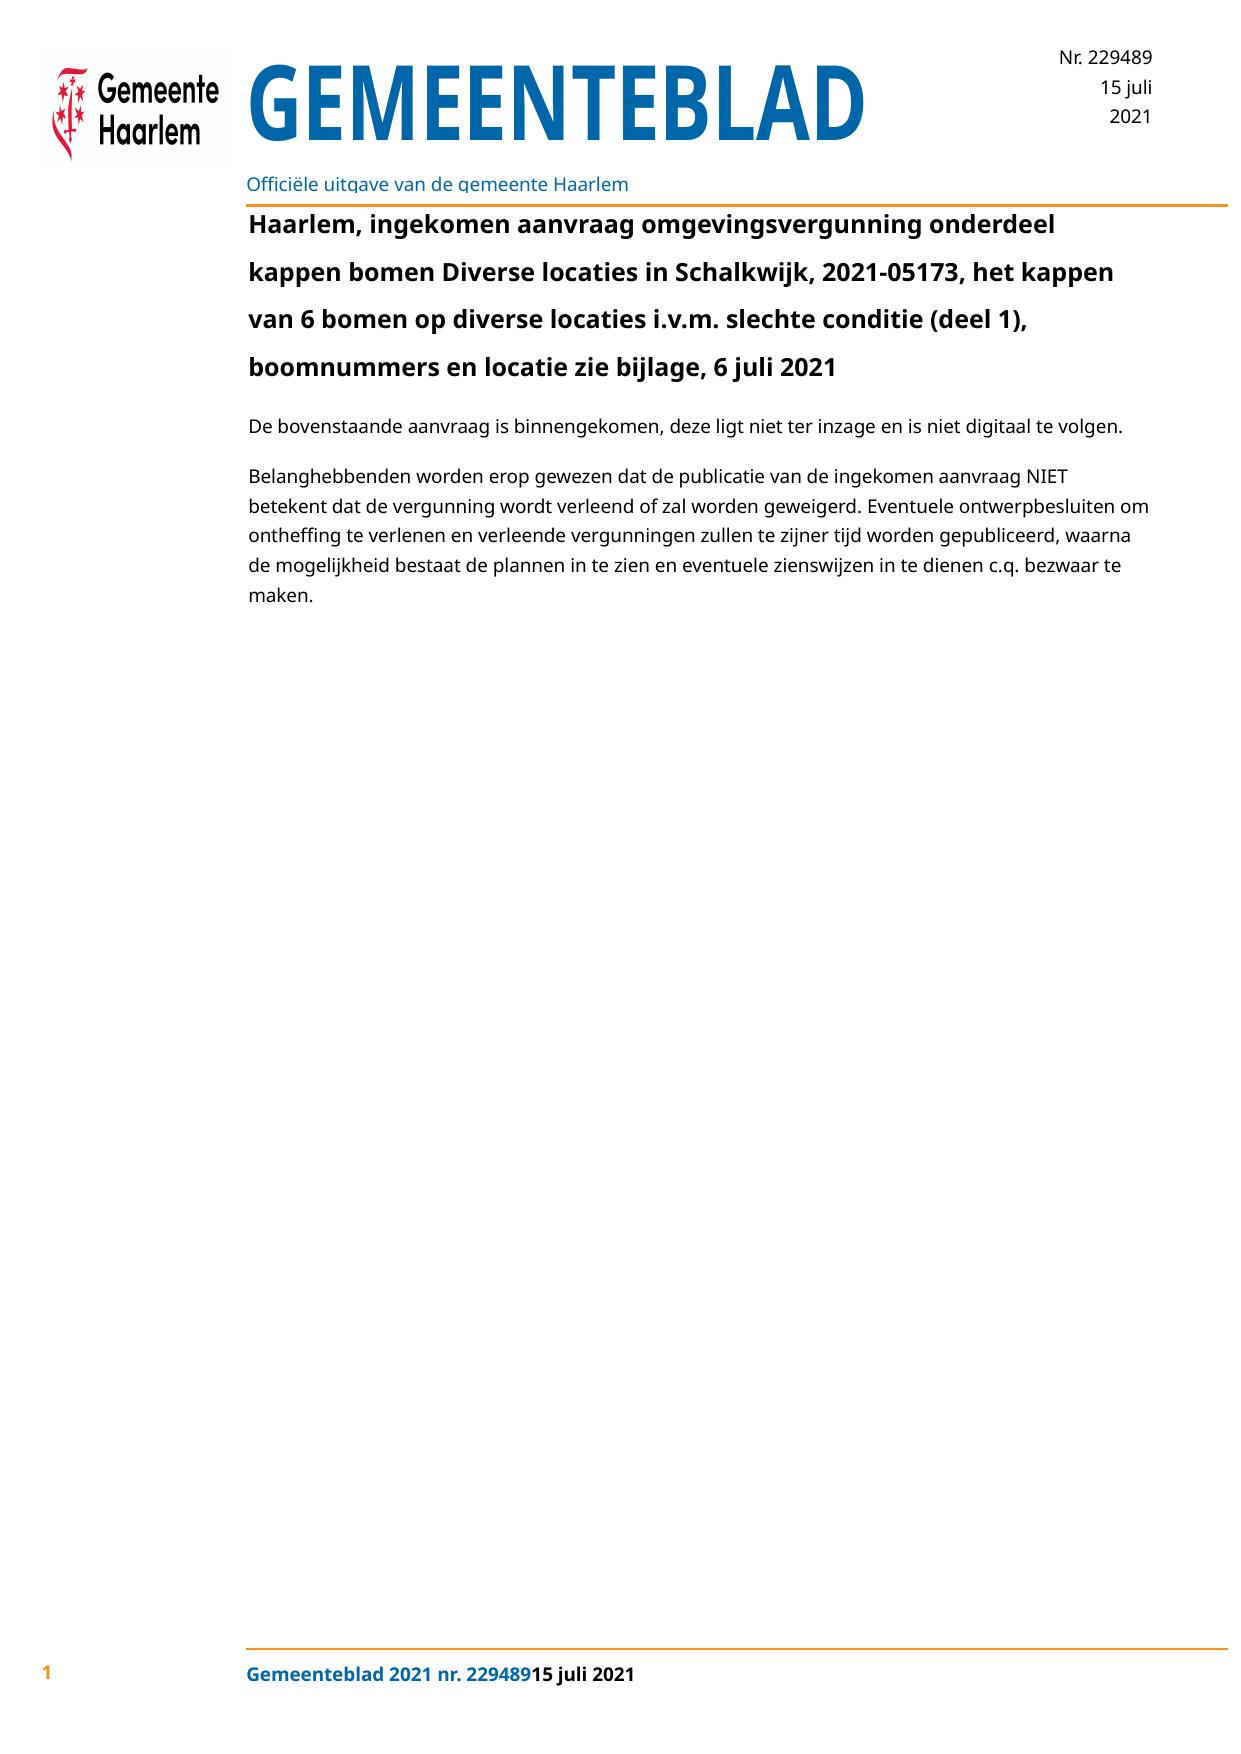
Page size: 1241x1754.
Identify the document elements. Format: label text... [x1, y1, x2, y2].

text De bovenstaande aanvraag is binnengekomen, deze ligt niet ter inzage en is niet digitaal te volgen. [248, 413, 1152, 439]
text Belanghebbenden worden erop gewezen dat de publicatie van de ingekomen aanvraag NIET betekent dat de vergunning wordt verleend of zal worden geweigerd. Eventuele ontwerpbesluiten om ontheffing te verlenen en verleende vergunningen zullen te zijner tijd worden gepubliceerd, waarna de mogelijkheid bestaat de plannen in te zien en eventuele zienswijzen in te dienen c.q. bezwaar te maken. [248, 463, 1152, 608]
text Haarlem, ingekomen aanvraag omgevingsvergunning onderdeel kappen bomen Diverse locaties in Schalkwijk, 2021-05173, het kappen van 6 bomen op diverse locaties i.v.m. slechte conditie (deel 1), boomnummers en locatie zie bijlage, 6 juli 2021 [248, 207, 1152, 384]
picture [41, 47, 231, 172]
